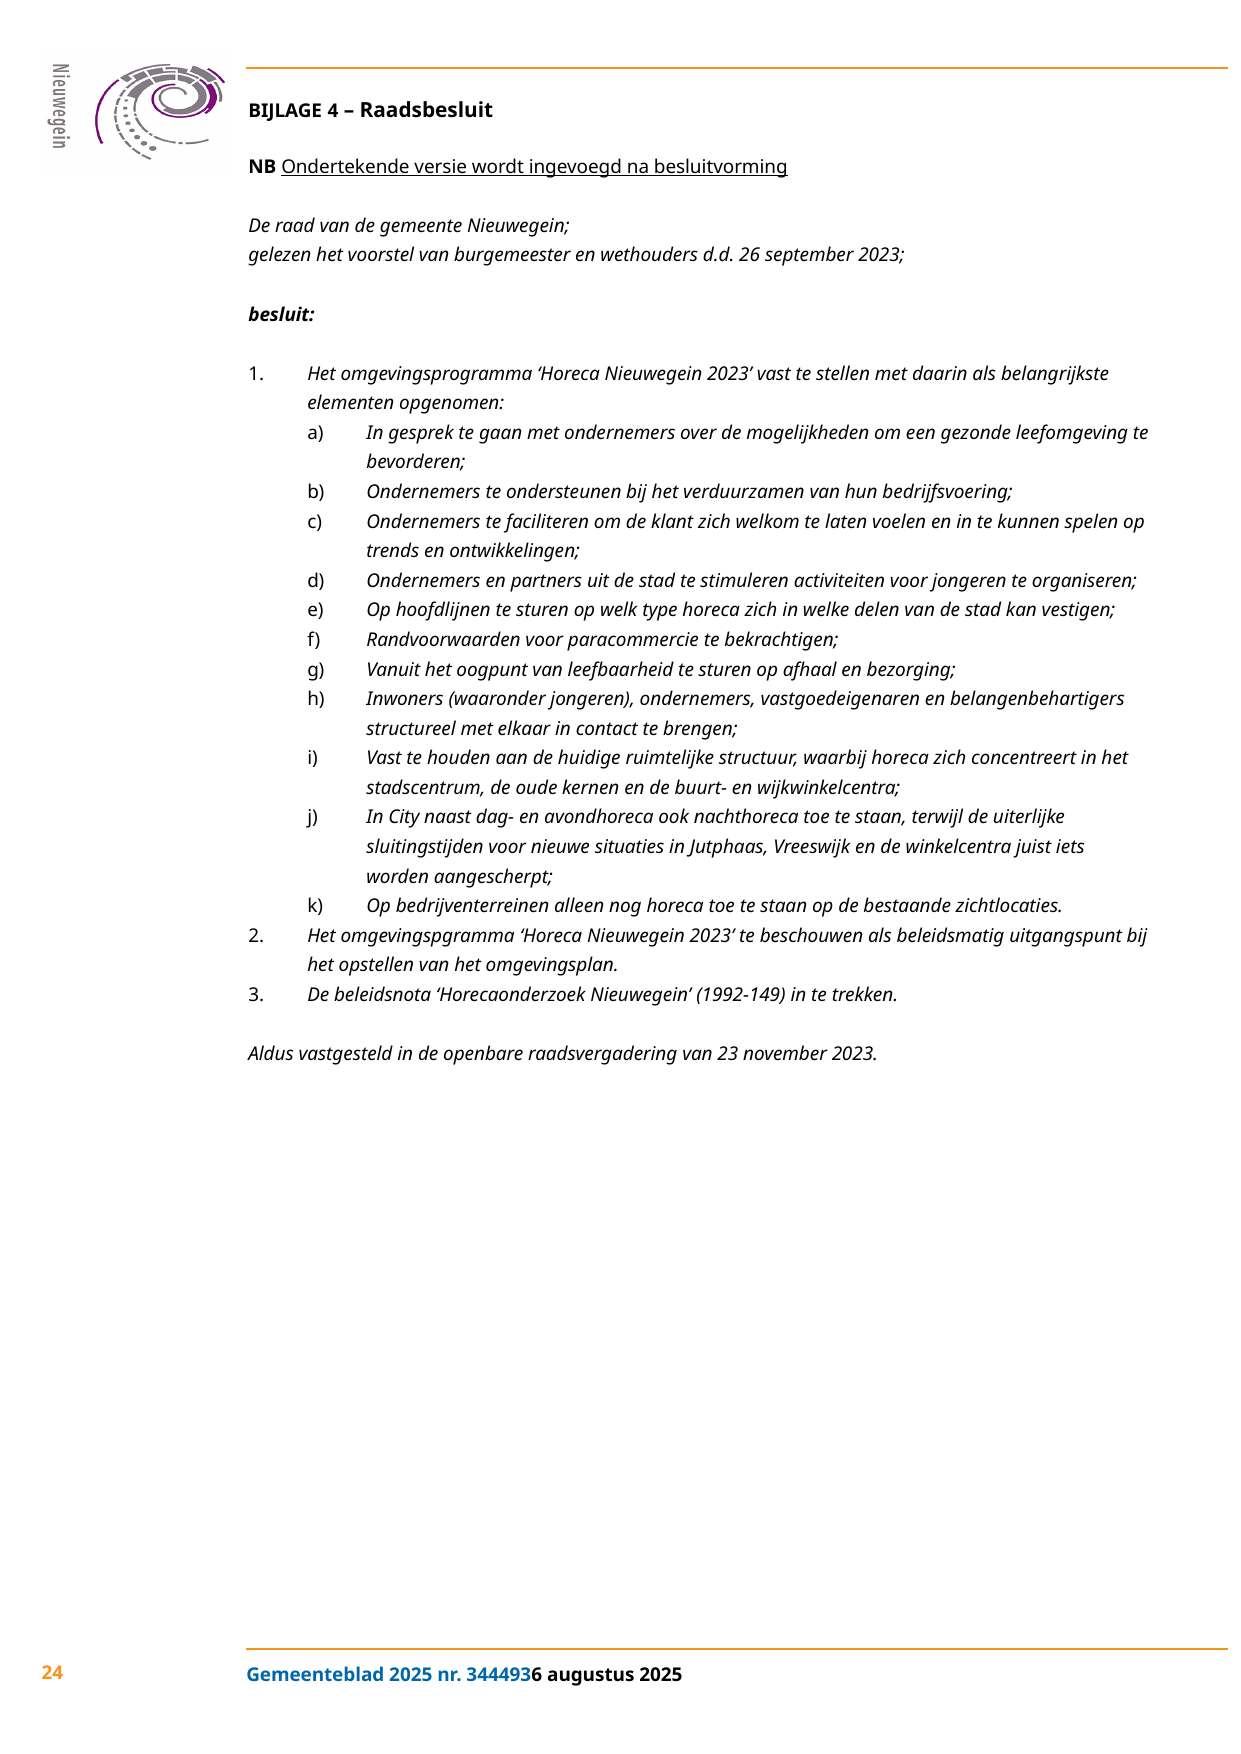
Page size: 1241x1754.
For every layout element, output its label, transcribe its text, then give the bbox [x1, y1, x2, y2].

list Randvoorwaarden voor paracommercie te bekrachtigen; [307, 626, 1152, 652]
list Het omgevingspgramma ‘Horeca Nieuwegein 2023’ te beschouwen als beleidsmatig uitgangspunt bij het opstellen van het omgevingsplan. [248, 922, 1152, 977]
list Het omgevingsprogramma ‘Horeca Nieuwegein 2023’ vast te stellen met daarin als belangrijkste elementen opgenomen: [248, 360, 1152, 415]
list Inwoners (waaronder jongeren), ondernemers, vastgoedeigenaren en belangenbehartigers structureel met elkaar in contact te brengen; [307, 685, 1152, 741]
text NB Ondertekende versie wordt ingevoegd na besluitvorming [248, 153, 1152, 179]
list Ondernemers te ondersteunen bij het verduurzamen van hun bedrijfsvoering; [307, 478, 1152, 504]
text De raad van de gemeente Nieuwegein; [248, 212, 1152, 238]
text Aldus vastgesteld in de openbare raadsvergadering van 23 november 2023. [248, 1040, 1152, 1066]
list Op bedrijventerreinen alleen nog horeca toe te staan op de bestaande zichtlocaties. [307, 892, 1152, 918]
list Vanuit het oogpunt van leefbaarheid te sturen op afhaal en bezorging; [307, 656, 1152, 682]
list Ondernemers en partners uit de stad te stimuleren activiteiten voor jongeren te organiseren; [307, 567, 1152, 593]
list In gesprek te gaan met ondernemers over de mogelijkheden om een gezonde leefomgeving te bevorderen; [307, 419, 1152, 474]
list In City naast dag- en avondhoreca ook nachthoreca toe te staan, terwijl de uiterlijke sluitingstijden voor nieuwe situaties in Jutphaas, Vreeswijk en de winkelcentra juist iets worden aangescherpt; [307, 804, 1152, 889]
text besluit: [248, 301, 1152, 327]
list De beleidsnota ‘Horecaonderzoek Nieuwegein’ (1992-149) in te trekken. [248, 981, 1152, 1007]
text gelezen het voorstel van burgemeester en wethouders d.d. 26 september 2023; [248, 242, 1152, 267]
list Ondernemers te faciliteren om de klant zich welkom te laten voelen en in te kunnen spelen op trends en ontwikkelingen; [307, 508, 1152, 563]
picture [41, 47, 231, 172]
list Vast te houden aan de huidige ruimtelijke structuur, waarbij horeca zich concentreert in het stadscentrum, de oude kernen en de buurt- en wijkwinkelcentra; [307, 744, 1152, 800]
text BIJLAGE 4 – Raadsbesluit [248, 95, 1152, 123]
list Op hoofdlijnen te sturen op welk type horeca zich in welke delen van de stad kan vestigen; [307, 597, 1152, 622]
